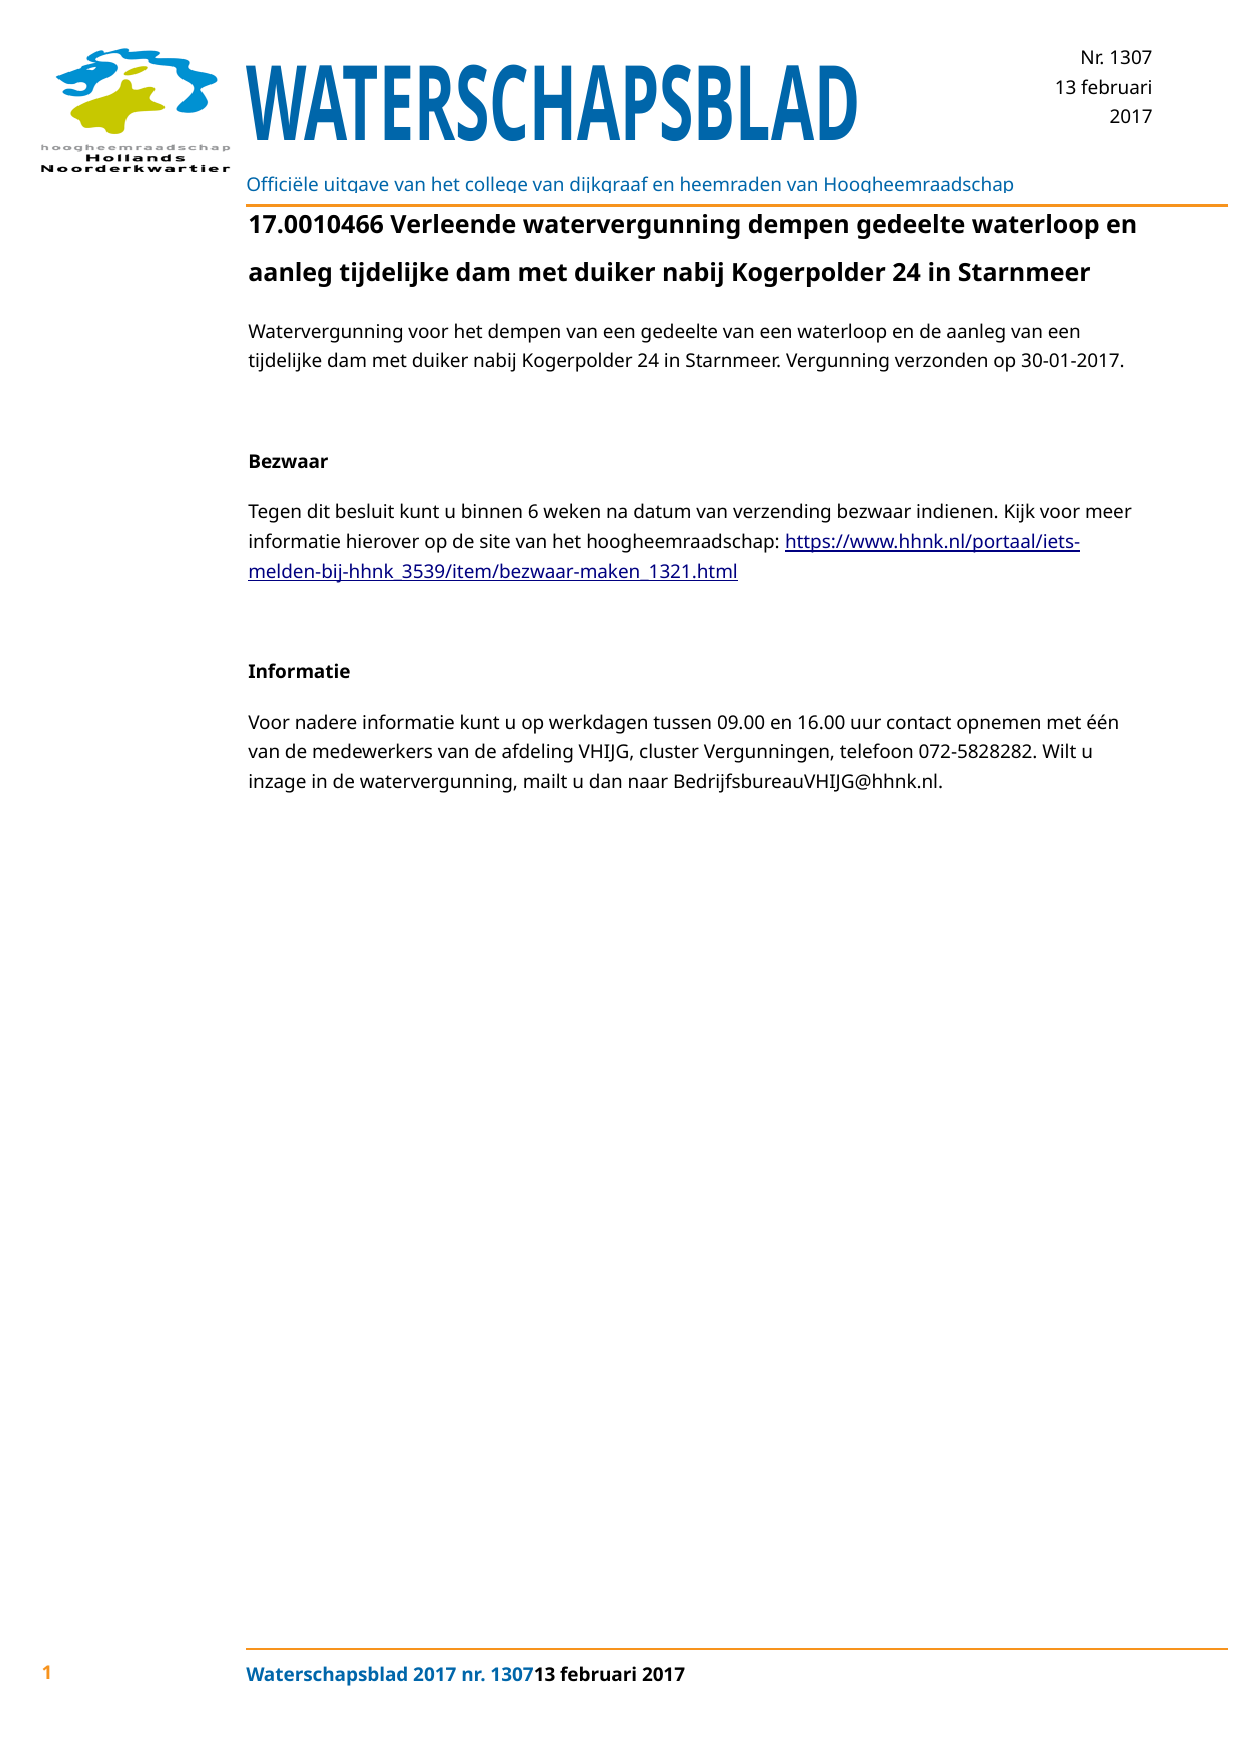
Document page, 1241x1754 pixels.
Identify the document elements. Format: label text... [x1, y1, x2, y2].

text Tegen dit besluit kunt u binnen 6 weken na datum van verzending bezwaar indienen. Kijk voor meer informatie hierover op de site van het hoogheemraadschap: https://www.hhnk.nl/portaal/iets-melden-bij-hhnk_3539/item/bezwaar-maken_1321.html [248, 499, 1152, 584]
picture [41, 47, 231, 172]
text Voor nadere informatie kunt u op werkdagen tussen 09.00 en 16.00 uur contact opnemen met één van de medewerkers van de afdeling VHIJG, cluster Vergunningen, telefoon 072-5828282. Wilt u inzage in de watervergunning, mailt u dan naar BedrijfsbureauVHIJG@hhnk.nl. [248, 709, 1152, 794]
text 17.0010466 Verleende watervergunning dempen gedeelte waterloop en aanleg tijdelijke dam met duiker nabij Kogerpolder 24 in Starnmeer [248, 207, 1152, 288]
text Informatie [248, 659, 1152, 684]
text Watervergunning voor het dempen van een gedeelte van een waterloop en de aanleg van een tijdelijke dam met duiker nabij Kogerpolder 24 in Starnmeer. Vergunning verzonden op 30-01-2017. [248, 318, 1152, 373]
text Bezwaar [248, 448, 1152, 474]
